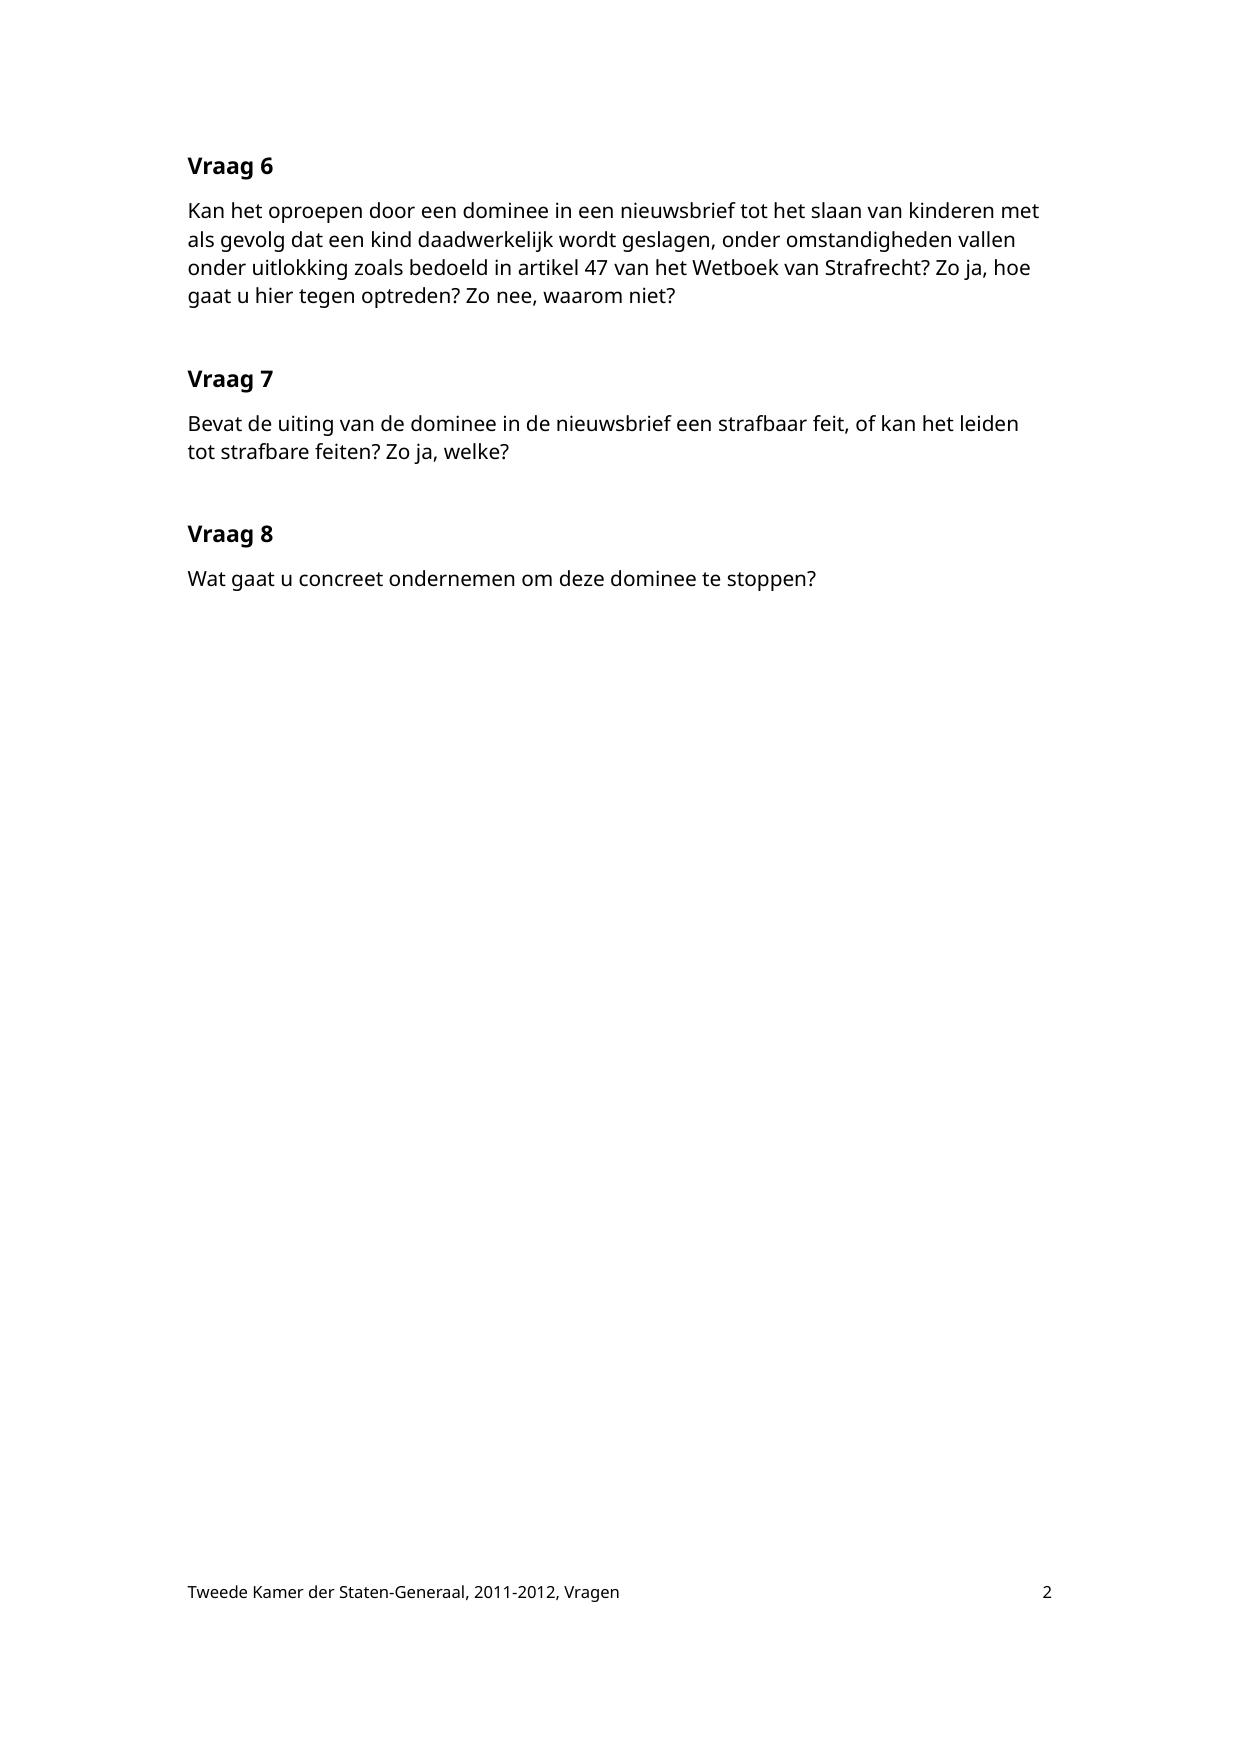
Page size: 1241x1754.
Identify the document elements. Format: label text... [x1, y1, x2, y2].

text Bevat de uiting van de dominee in de nieuwsbrief een strafbaar feit, of kan het leiden tot strafbare feiten? Zo ja, welke? [187, 409, 1053, 466]
text Kan het oproepen door een dominee in een nieuwsbrief tot het slaan van kinderen met als gevolg dat een kind daadwerkelijk wordt geslagen, onder omstandigheden vallen onder uitlokking zoals bedoeld in artikel 47 van het Wetboek van Strafrecht? Zo ja, hoe gaat u hier tegen optreden? Zo nee, waarom niet? [187, 196, 1053, 310]
subtitle Vraag 6 [187, 150, 1053, 181]
subtitle Vraag 8 [187, 518, 1053, 549]
text Wat gaat u concreet ondernemen om deze dominee te stoppen? [187, 564, 1053, 593]
subtitle Vraag 7 [187, 362, 1053, 394]
